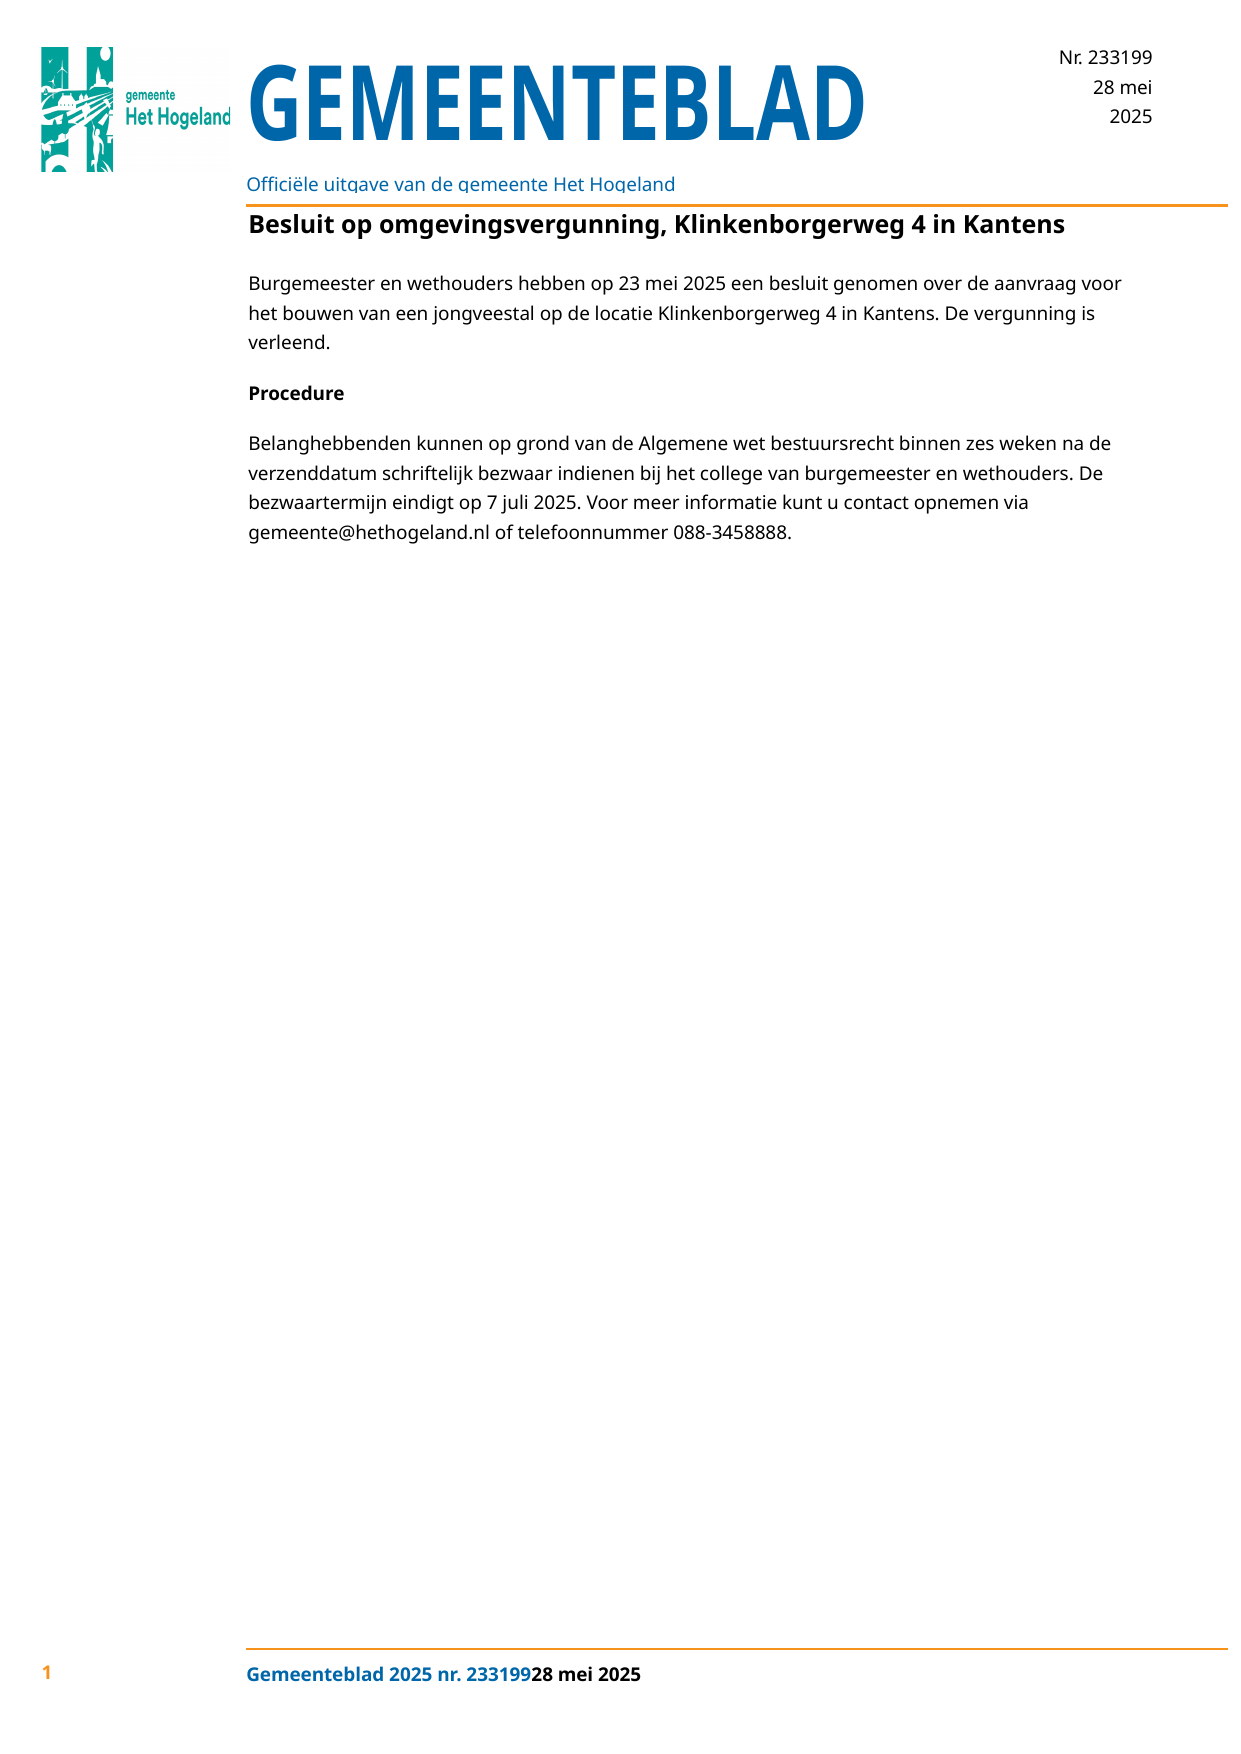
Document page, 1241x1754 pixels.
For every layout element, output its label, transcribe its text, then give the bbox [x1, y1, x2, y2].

text Burgemeester en wethouders hebben op 23 mei 2025 een besluit genomen over de aanvraag voor het bouwen van een jongveestal op de locatie Klinkenborgerweg 4 in Kantens. De vergunning is verleend. [248, 270, 1152, 355]
picture [41, 47, 231, 172]
text Procedure [248, 380, 1152, 406]
text Belanghebbenden kunnen op grond van de Algemene wet bestuursrecht binnen zes weken na de verzenddatum schriftelijk bezwaar indienen bij het college van burgemeester en wethouders. De bezwaartermijn eindigt op 7 juli 2025. Voor meer informatie kunt u contact opnemen via gemeente@hethogeland.nl of telefoonnummer 088-3458888. [248, 430, 1152, 545]
text Besluit op omgevingsvergunning, Klinkenborgerweg 4 in Kantens [248, 207, 1152, 241]
